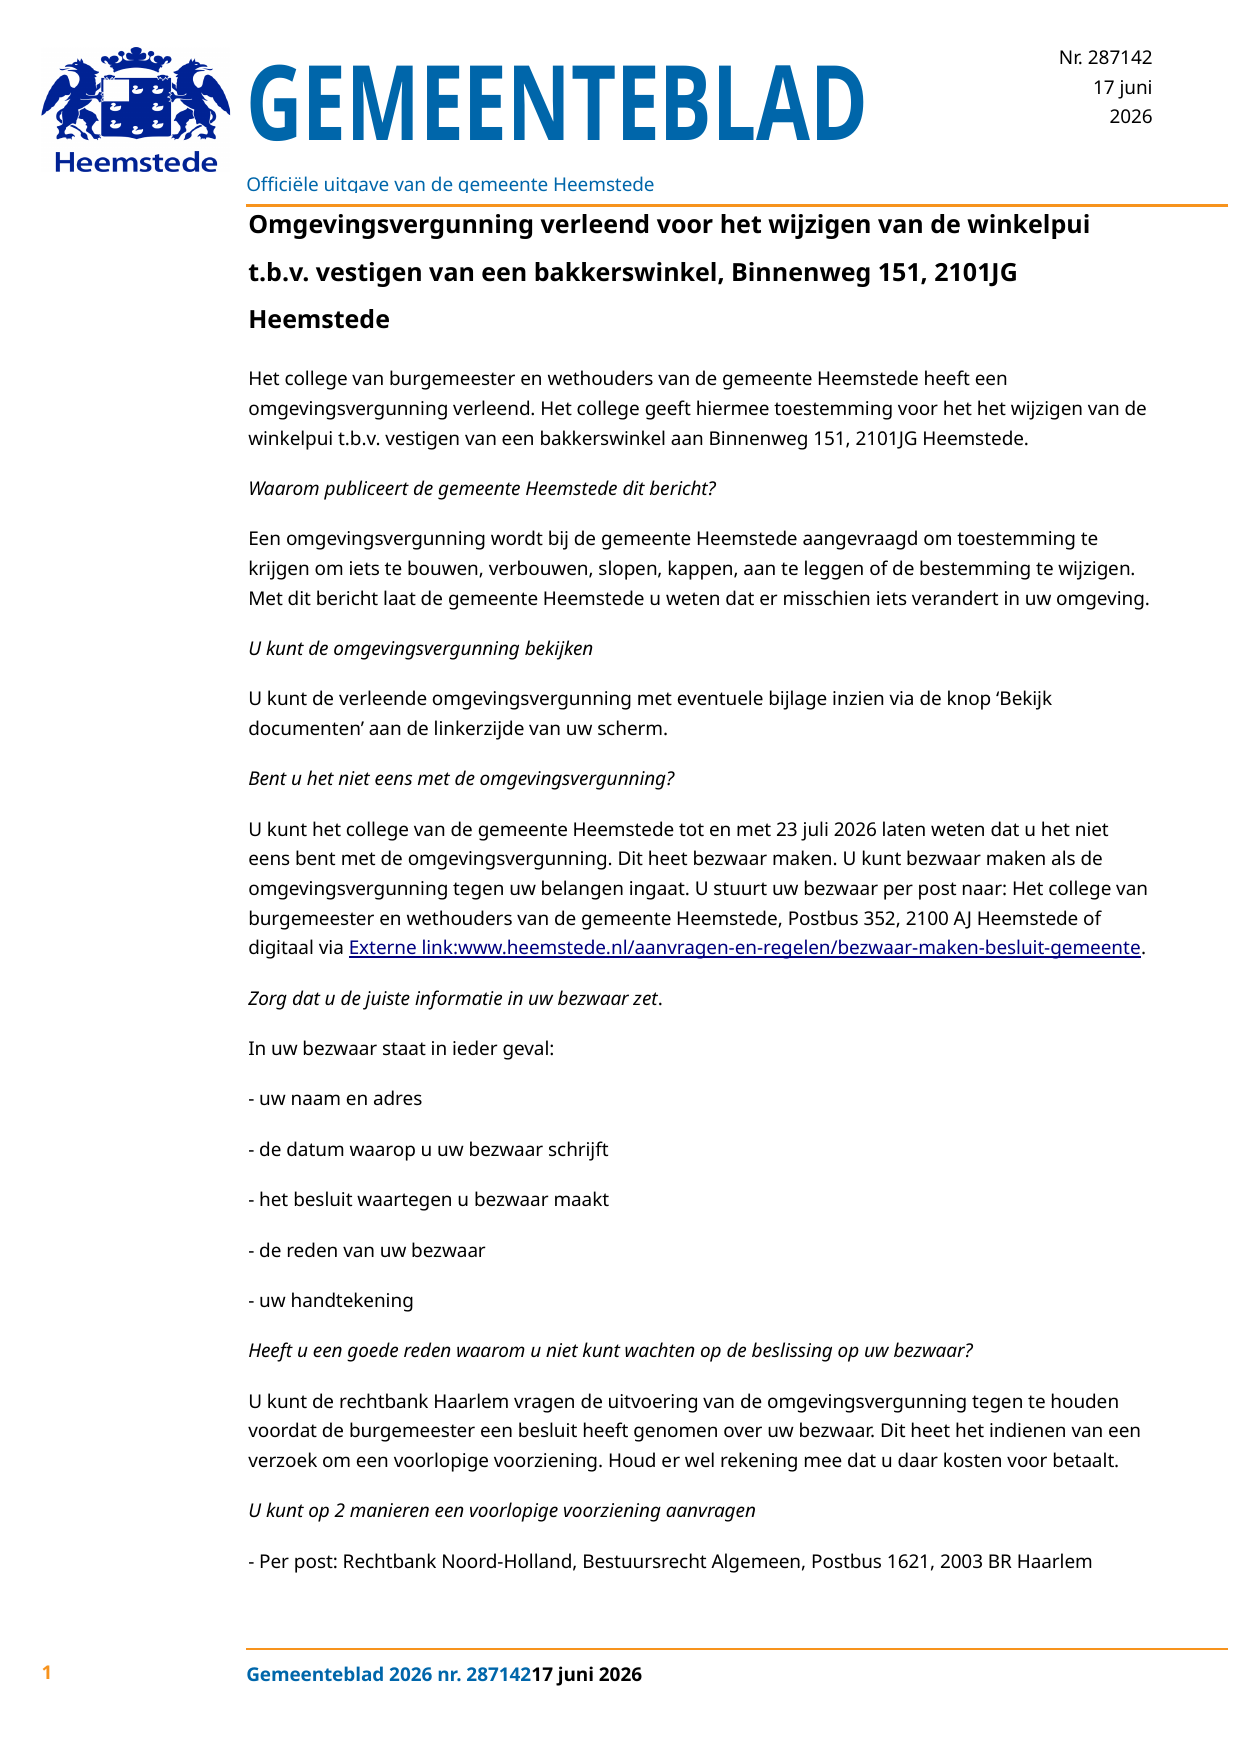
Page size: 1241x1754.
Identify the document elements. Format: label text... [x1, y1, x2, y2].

text - de reden van uw bezwaar [248, 1237, 1152, 1262]
text Omgevingsvergunning verleend voor het wijzigen van de winkelpui t.b.v. vestigen van een bakkerswinkel, Binnenweg 151, 2101JG Heemstede [248, 207, 1152, 336]
text Het college van burgemeester en wethouders van de gemeente Heemstede heeft een omgevingsvergunning verleend. Het college geeft hiermee toestemming voor het het wijzigen van de winkelpui t.b.v. vestigen van een bakkerswinkel aan Binnenweg 151, 2101JG Heemstede. [248, 366, 1152, 450]
text - uw handtekening [248, 1287, 1152, 1313]
picture [41, 47, 231, 172]
text - Per post: Rechtbank Noord-Holland, Bestuursrecht Algemeen, Postbus 1621, 2003 BR Haarlem [248, 1548, 1152, 1574]
text U kunt de omgevingsvergunning bekijken [248, 635, 1152, 661]
text Bent u het niet eens met de omgevingsvergunning? [248, 766, 1152, 791]
text Heeft u een goede reden waarom u niet kunt wachten op de beslissing op uw bezwaar? [248, 1338, 1152, 1363]
text Zorg dat u de juiste informatie in uw bezwaar zet. [248, 985, 1152, 1010]
text U kunt op 2 manieren een voorlopige voorziening aanvragen [248, 1498, 1152, 1523]
text U kunt de verleende omgevingsvergunning met eventuele bijlage inzien via de knop ‘Bekijk documenten’ aan de linkerzijde van uw scherm. [248, 686, 1152, 741]
text U kunt het college van de gemeente Heemstede tot en met 23 juli 2026 laten weten dat u het niet eens bent met de omgevingsvergunning. Dit heet bezwaar maken. U kunt bezwaar maken als de omgevingsvergunning tegen uw belangen ingaat. U stuurt uw bezwaar per post naar: Het college van burgemeester en wethouders van de gemeente Heemstede, Postbus 352, 2100 AJ Heemstede of digitaal via Externe link:www.heemstede.nl/aanvragen-en-regelen/bezwaar-maken-besluit-gemeente. [248, 816, 1152, 960]
text U kunt de rechtbank Haarlem vragen de uitvoering van de omgevingsvergunning tegen te houden voordat de burgemeester een besluit heeft genomen over uw bezwaar. Dit heet het indienen van een verzoek om een voorlopige voorziening. Houd er wel rekening mee dat u daar kosten voor betaalt. [248, 1388, 1152, 1473]
text - uw naam en adres [248, 1086, 1152, 1111]
text - het besluit waartegen u bezwaar maakt [248, 1186, 1152, 1212]
text Waarom publiceert de gemeente Heemstede dit bericht? [248, 475, 1152, 501]
text In uw bezwaar staat in ieder geval: [248, 1035, 1152, 1061]
text - de datum waarop u uw bezwaar schrijft [248, 1136, 1152, 1162]
text Een omgevingsvergunning wordt bij de gemeente Heemstede aangevraagd om toestemming te krijgen om iets te bouwen, verbouwen, slopen, kappen, aan te leggen of de bestemming te wijzigen. Met dit bericht laat de gemeente Heemstede u weten dat er misschien iets verandert in uw omgeving. [248, 526, 1152, 610]
